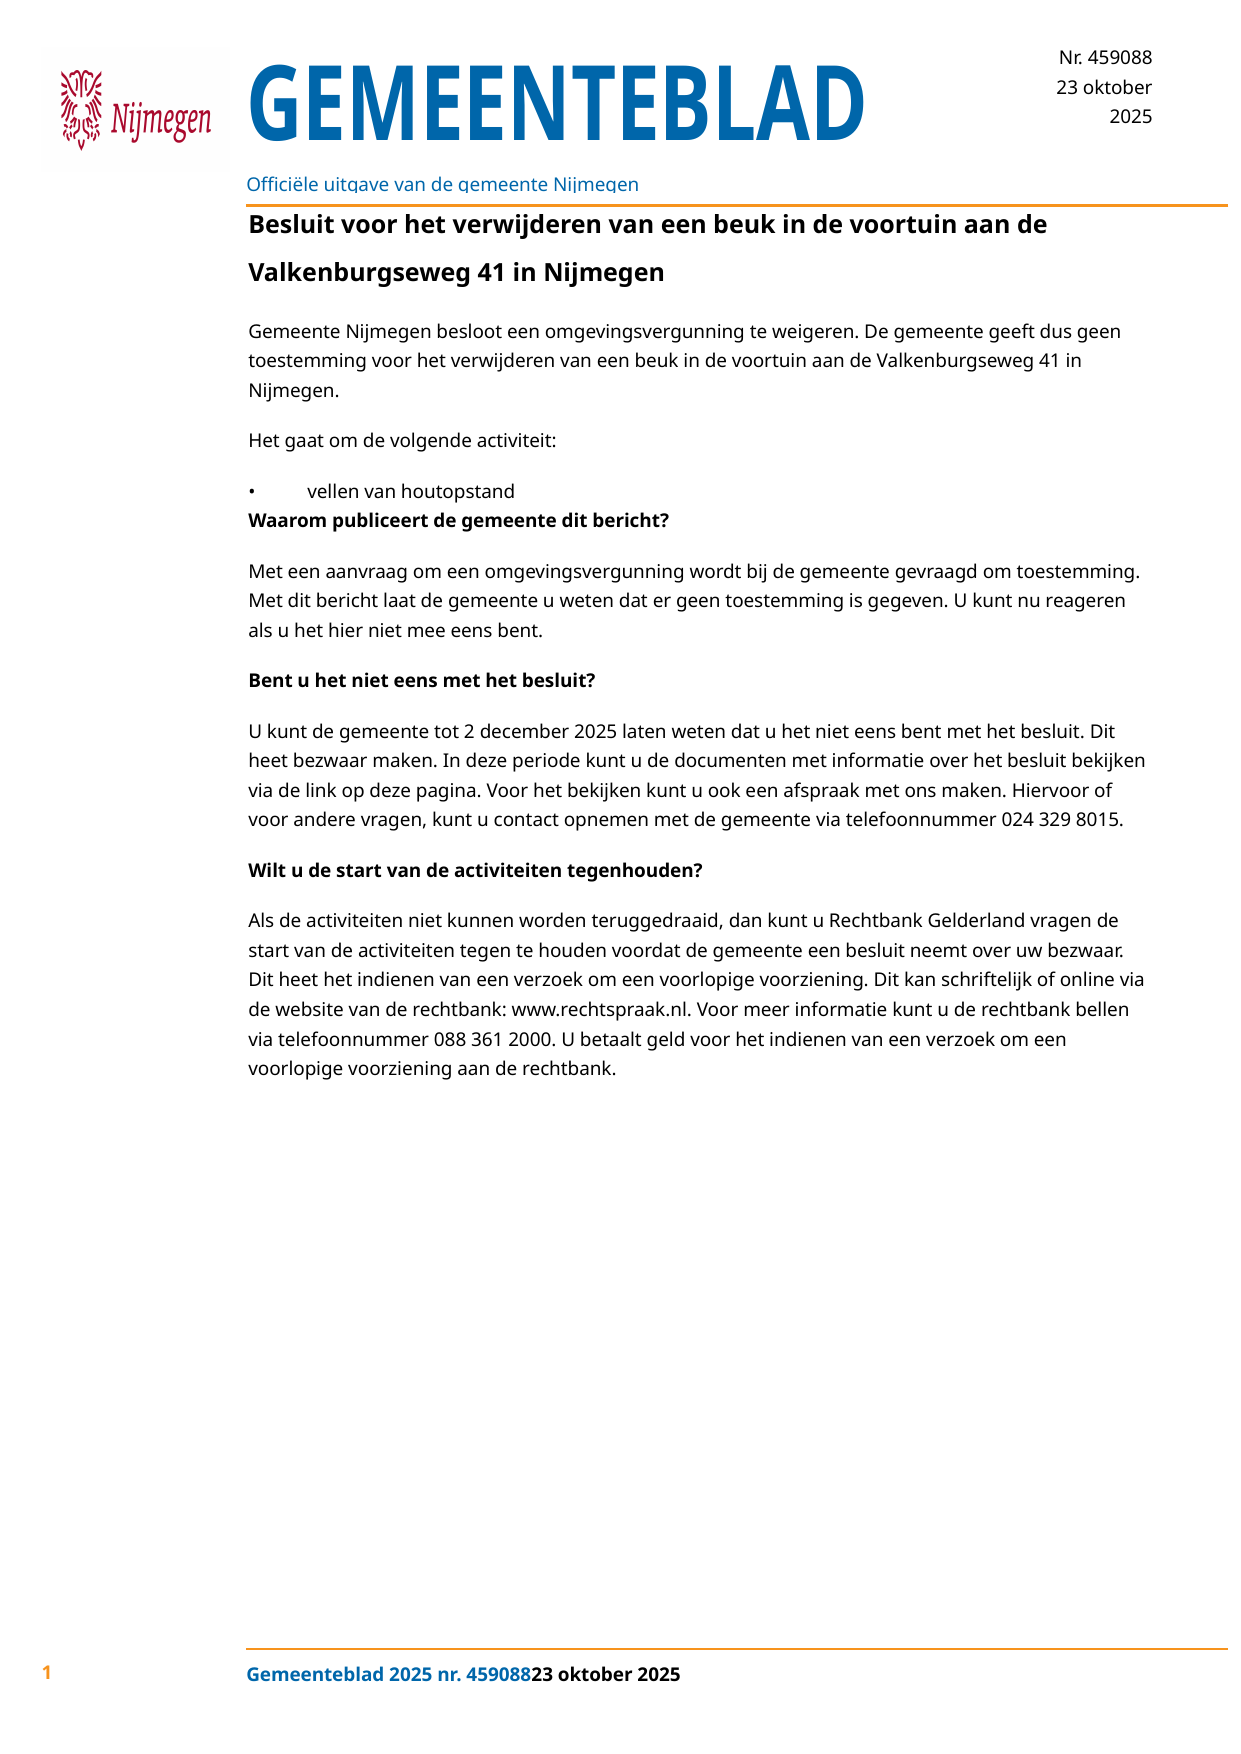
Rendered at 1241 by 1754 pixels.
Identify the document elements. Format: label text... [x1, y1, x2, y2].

text Als de activiteiten niet kunnen worden teruggedraaid, dan kunt u Rechtbank Gelderland vragen de start van de activiteiten tegen te houden voordat de gemeente een besluit neemt over uw bezwaar. Dit heet het indienen van een verzoek om een voorlopige voorziening. Dit kan schriftelijk of online via de website van de rechtbank: www.rechtspraak.nl. Voor meer informatie kunt u de rechtbank bellen via telefoonnummer 088 361 2000. U betaalt geld voor het indienen van een verzoek om een voorlopige voorziening aan de rechtbank. [248, 907, 1152, 1081]
text Besluit voor het verwijderen van een beuk in de voortuin aan de Valkenburgseweg 41 in Nijmegen [248, 207, 1152, 288]
text Het gaat om de volgende activiteit: [248, 427, 1152, 453]
text Waarom publiceert de gemeente dit bericht? [248, 507, 1152, 533]
text Bent u het niet eens met het besluit? [248, 667, 1152, 693]
list vellen van houtopstand [248, 478, 1152, 504]
text Gemeente Nijmegen besloot een omgevingsvergunning te weigeren. De gemeente geeft dus geen toestemming voor het verwijderen van een beuk in de voortuin aan de Valkenburgseweg 41 in Nijmegen. [248, 318, 1152, 403]
picture [41, 47, 231, 172]
text U kunt de gemeente tot 2 december 2025 laten weten dat u het niet eens bent met het besluit. Dit heet bezwaar maken. In deze periode kunt u de documenten met informatie over het besluit bekijken via de link op deze pagina. Voor het bekijken kunt u ook een afspraak met ons maken. Hiervoor of voor andere vragen, kunt u contact opnemen met de gemeente via telefoonnummer 024 329 8015. [248, 718, 1152, 832]
text Met een aanvraag om een omgevingsvergunning wordt bij de gemeente gevraagd om toestemming. Met dit bericht laat de gemeente u weten dat er geen toestemming is gegeven. U kunt nu reageren als u het hier niet mee eens bent. [248, 558, 1152, 643]
text Wilt u de start van de activiteiten tegenhouden? [248, 857, 1152, 883]
